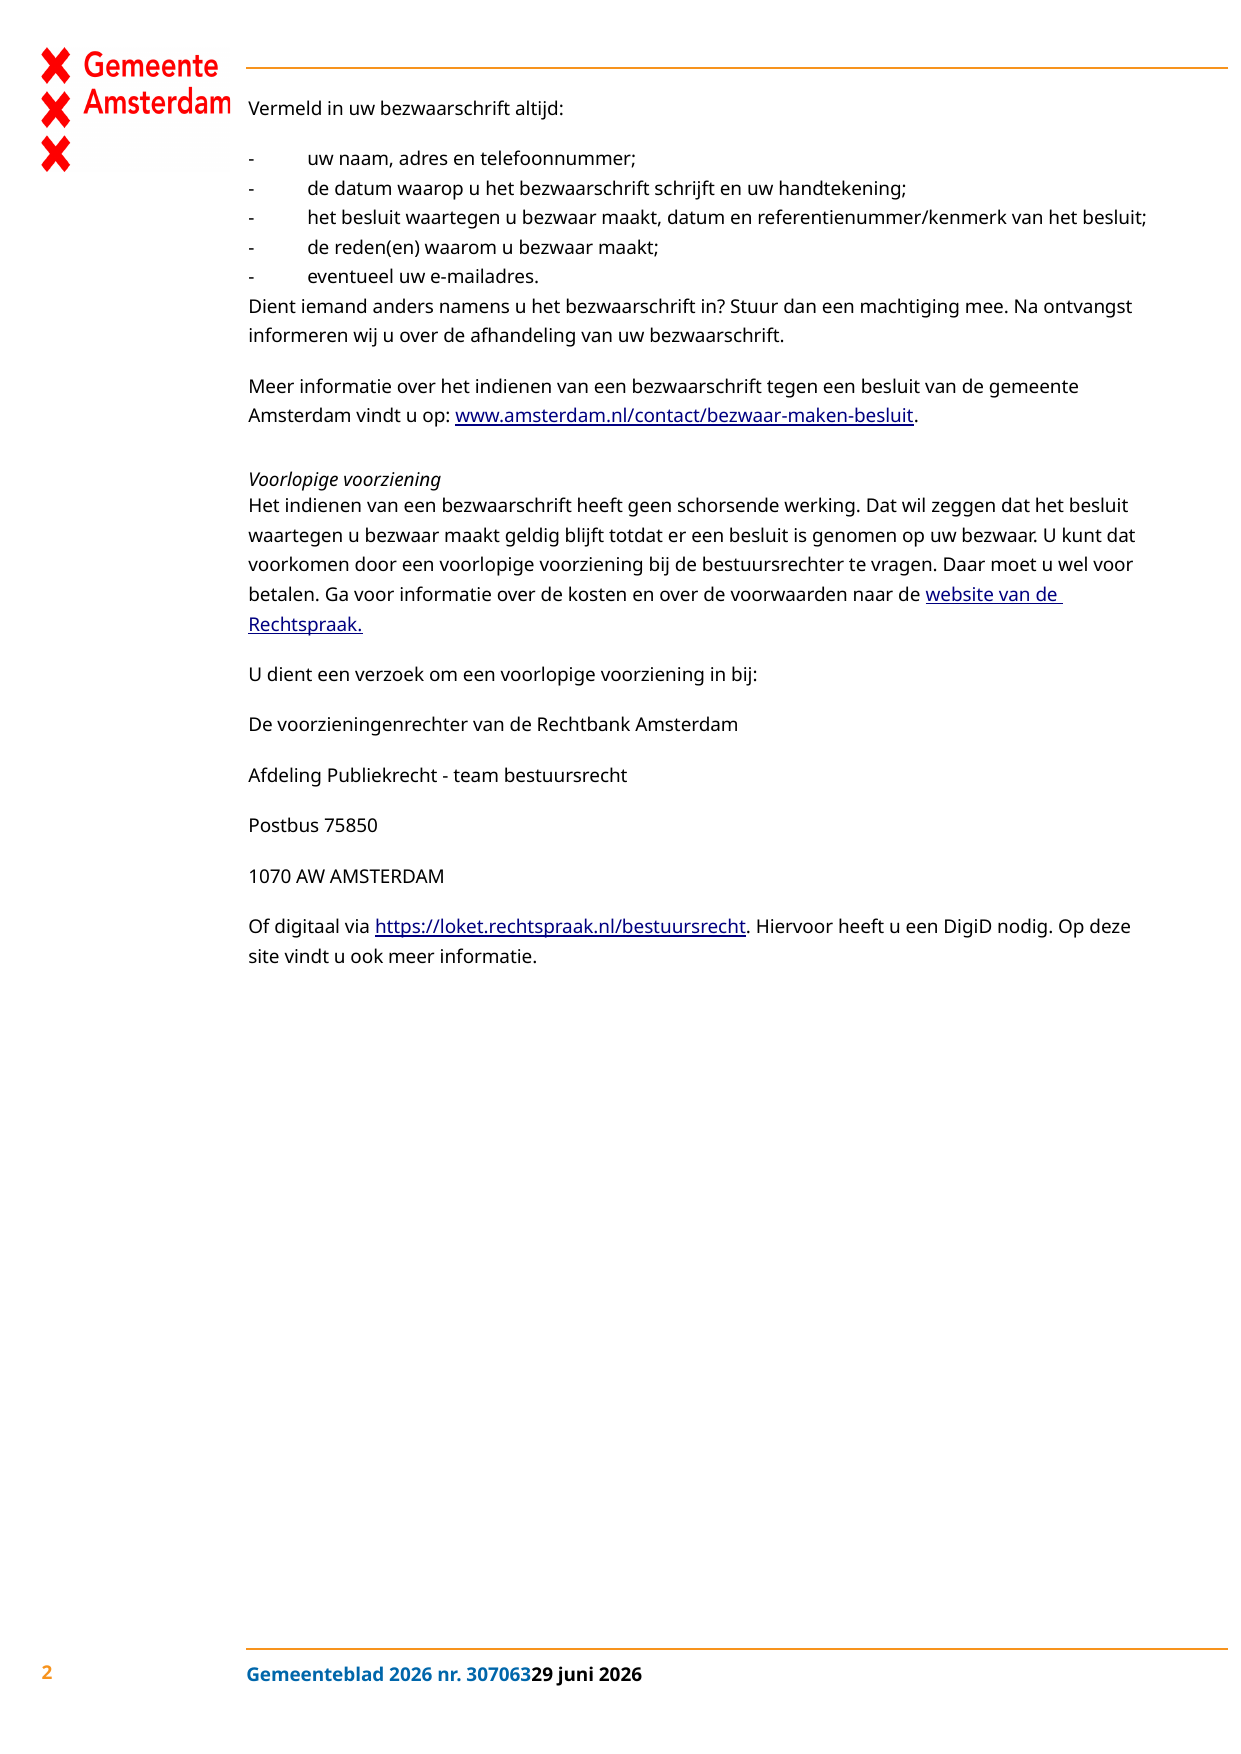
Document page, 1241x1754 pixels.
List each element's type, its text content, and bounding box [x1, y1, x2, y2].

list eventueel uw e-mailadres. [248, 263, 1152, 289]
text Voorlopige voorziening [248, 467, 1152, 492]
text Het indienen van een bezwaarschrift heeft geen schorsende werking. Dat wil zeggen dat het besluit waartegen u bezwaar maakt geldig blijft totdat er een besluit is genomen op uw bezwaar. U kunt dat voorkomen door een voorlopige voorziening bij de bestuursrechter te vragen. Daar moet u wel voor betalen. Ga voor informatie over de kosten en over de voorwaarden naar de website van de Rechtspraak. [248, 492, 1152, 636]
picture [41, 47, 231, 172]
text U dient een verzoek om een voorlopige voorziening in bij: [248, 661, 1152, 687]
text Meer informatie over het indienen van een bezwaarschrift tegen een besluit van de gemeente Amsterdam vindt u op: www.amsterdam.nl/contact/bezwaar-maken-besluit. [248, 373, 1152, 428]
text Vermeld in uw bezwaarschrift altijd: [248, 95, 1152, 121]
list uw naam, adres en telefoonnummer; [248, 145, 1152, 171]
text Dient iemand anders namens u het bezwaarschrift in? Stuur dan een machtiging mee. Na ontvangst informeren wij u over de afhandeling van uw bezwaarschrift. [248, 293, 1152, 348]
text Postbus 75850 [248, 812, 1152, 838]
text Of digitaal via https://loket.rechtspraak.nl/bestuursrecht. Hiervoor heeft u een DigiD nodig. Op deze site vindt u ook meer informatie. [248, 913, 1152, 968]
list de reden(en) waarom u bezwaar maakt; [248, 234, 1152, 260]
text De voorzieningenrechter van de Rechtbank Amsterdam [248, 712, 1152, 737]
list de datum waarop u het bezwaarschrift schrijft en uw handtekening; [248, 175, 1152, 201]
text 1070 AW AMSTERDAM [248, 863, 1152, 888]
text Afdeling Publiekrecht - team bestuursrecht [248, 762, 1152, 788]
list het besluit waartegen u bezwaar maakt, datum en referentienummer/kenmerk van het besluit; [248, 204, 1152, 230]
